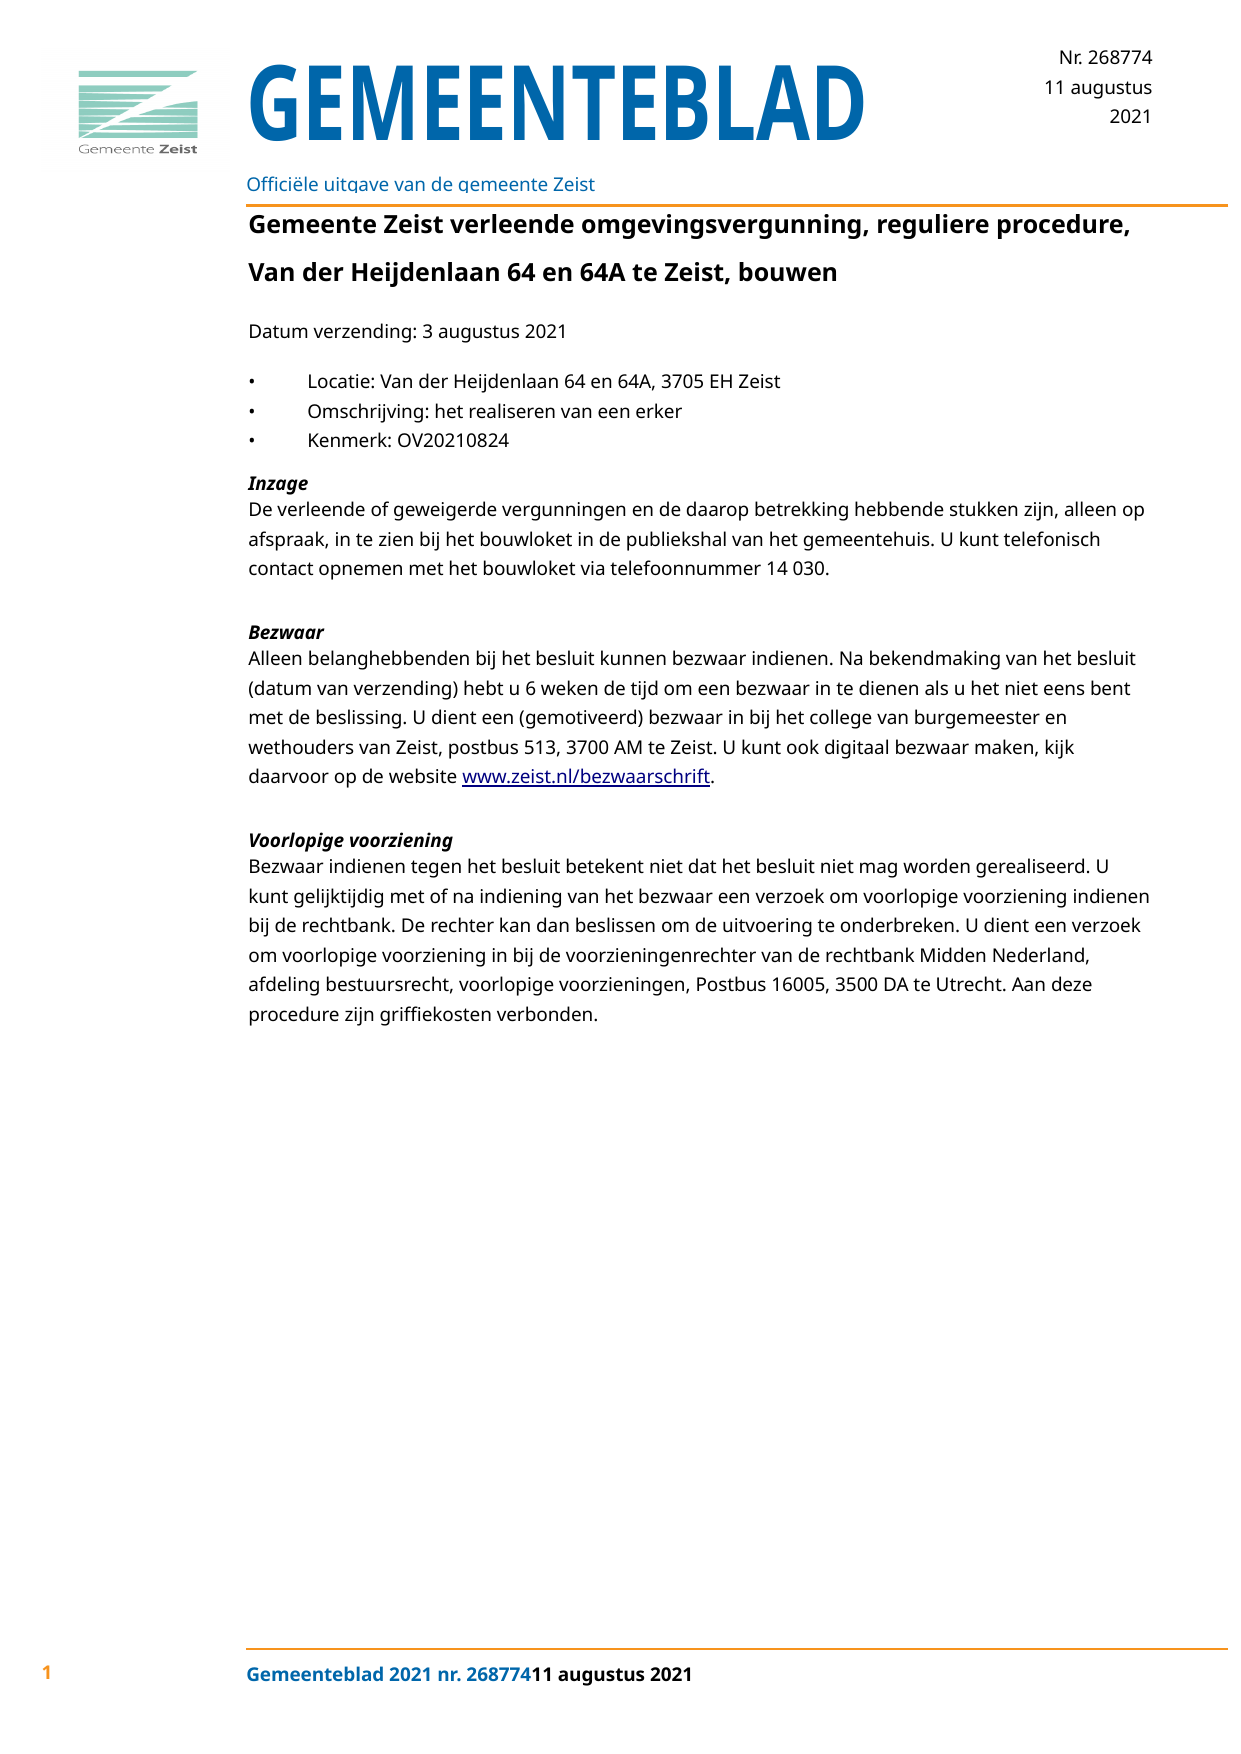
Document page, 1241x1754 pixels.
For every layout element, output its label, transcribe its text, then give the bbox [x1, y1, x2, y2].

text Voorlopige voorziening [248, 827, 1152, 853]
list Kenmerk: OV20210824 [248, 427, 1152, 453]
list Omschrijving: het realiseren van een erker [248, 398, 1152, 424]
text Inzage [248, 471, 1152, 496]
text Gemeente Zeist verleende omgevingsvergunning, reguliere procedure, Van der Heijdenlaan 64 en 64A te Zeist, bouwen [248, 207, 1152, 288]
text Datum verzending: 3 augustus 2021 [248, 318, 1152, 344]
text Bezwaar [248, 619, 1152, 645]
text Alleen belanghebbenden bij het besluit kunnen bezwaar indienen. Na bekendmaking van het besluit (datum van verzending) hebt u 6 weken de tijd om een bezwaar in te dienen als u het niet eens bent met de beslissing. U dient een (gemotiveerd) bezwaar in bij het college van burgemeester en wethouders van Zeist, postbus 513, 3700 AM te Zeist. U kunt ook digitaal bezwaar maken, kijk daarvoor op de website www.zeist.nl/bezwaarschrift. [248, 645, 1152, 789]
list Locatie: Van der Heijdenlaan 64 en 64A, 3705 EH Zeist [248, 368, 1152, 394]
text De verleende of geweigerde vergunningen en de daarop betrekking hebbende stukken zijn, alleen op afspraak, in te zien bij het bouwloket in de publiekshal van het gemeentehuis. U kunt telefonisch contact opnemen met het bouwloket via telefoonnummer 14 030. [248, 496, 1152, 581]
picture [41, 47, 231, 172]
text Bezwaar indienen tegen het besluit betekent niet dat het besluit niet mag worden gerealiseerd. U kunt gelijktijdig met of na indiening van het bezwaar een verzoek om voorlopige voorziening indienen bij de rechtbank. De rechter kan dan beslissen om de uitvoering te onderbreken. U dient een verzoek om voorlopige voorziening in bij de voorzieningenrechter van de rechtbank Midden Nederland, afdeling bestuursrecht, voorlopige voorzieningen, Postbus 16005, 3500 DA te Utrecht. Aan deze procedure zijn griffiekosten verbonden. [248, 853, 1152, 1027]
